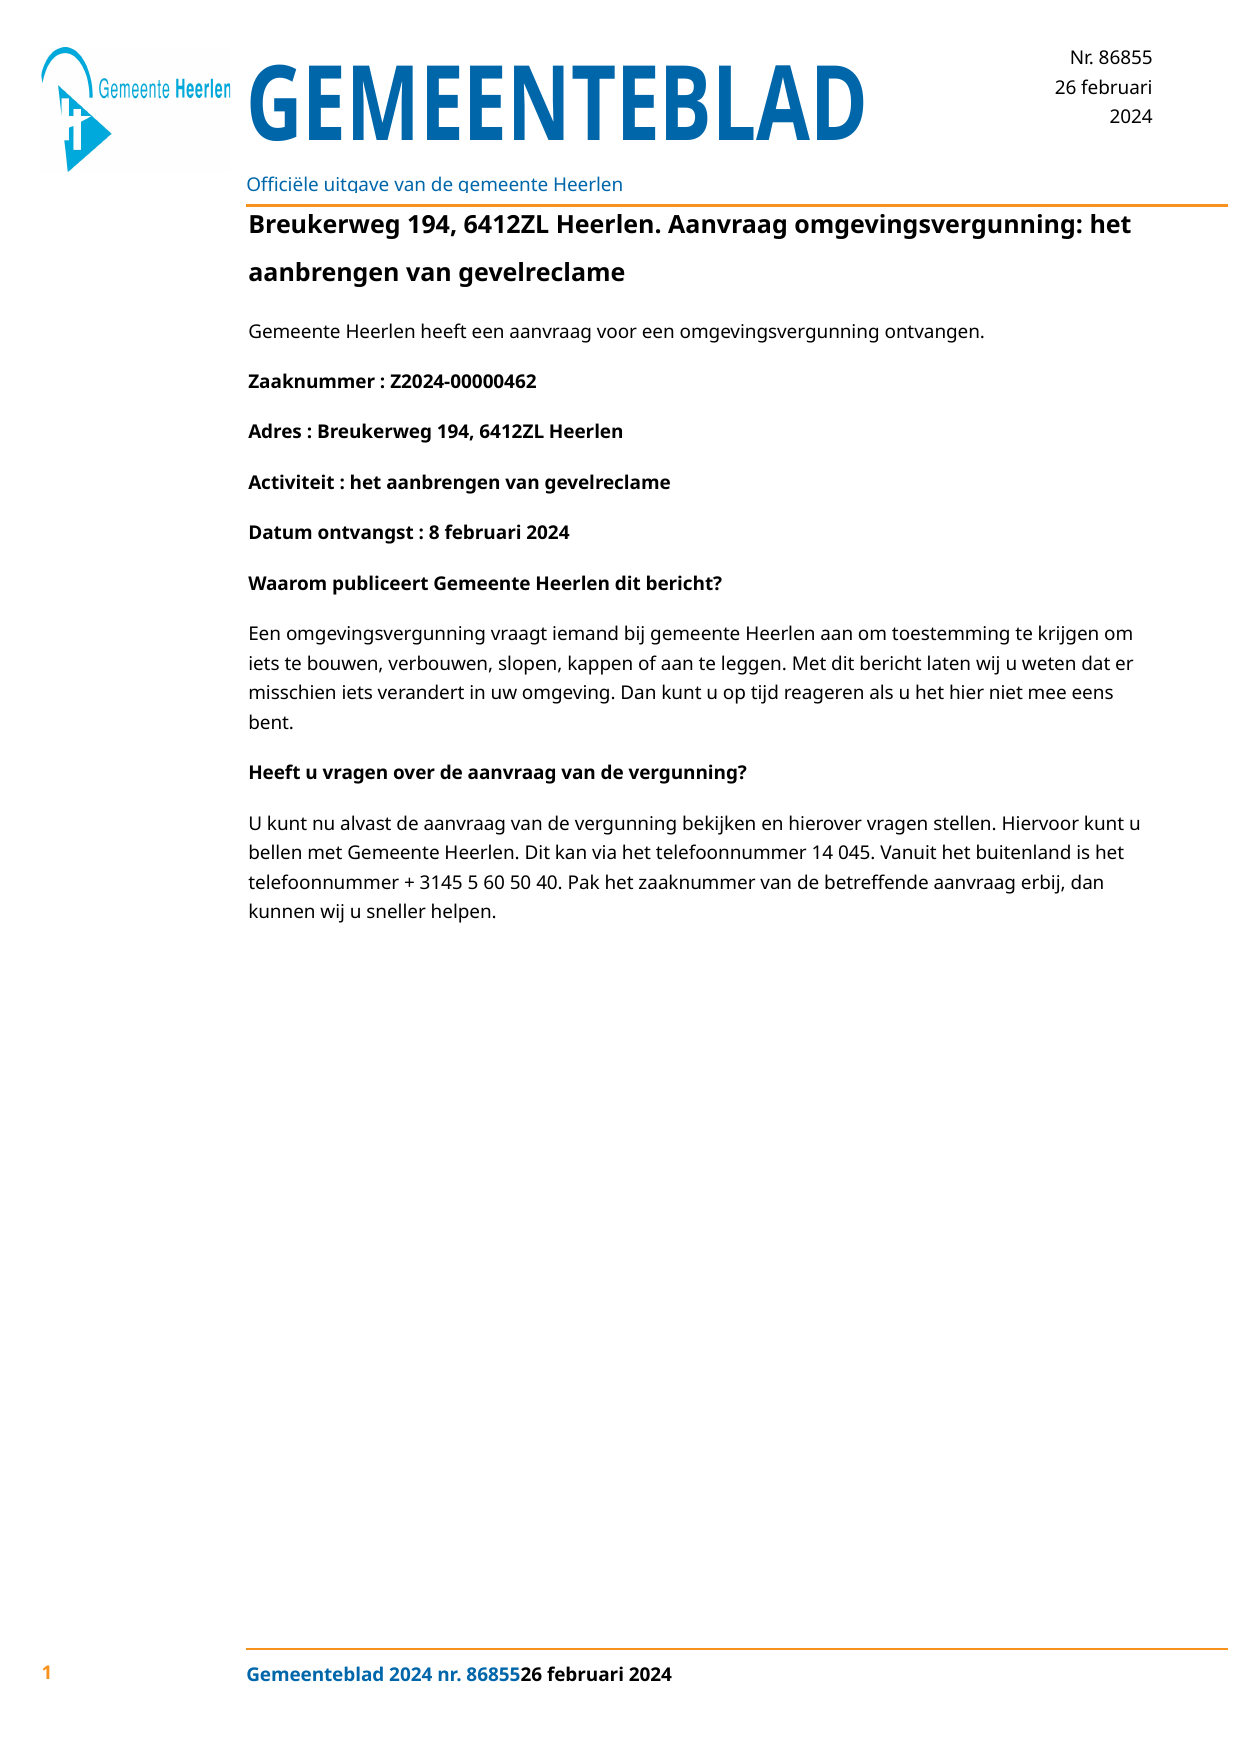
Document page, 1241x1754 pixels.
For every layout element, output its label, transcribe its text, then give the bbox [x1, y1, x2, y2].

text Zaaknummer : Z2024-00000462 [248, 368, 1152, 394]
picture [41, 47, 59, 70]
text Waarom publiceert Gemeente Heerlen dit bericht? [248, 570, 1152, 596]
text Adres : Breukerweg 194, 6412ZL Heerlen [248, 419, 1152, 444]
text Datum ontvangst : 8 februari 2024 [248, 519, 1152, 545]
text Gemeente Heerlen heeft een aanvraag voor een omgevingsvergunning ontvangen. [248, 318, 1152, 344]
text U kunt nu alvast de aanvraag van de vergunning bekijken en hierover vragen stellen. Hiervoor kunt u bellen met Gemeente Heerlen. Dit kan via het telefoonnummer 14 045. Vanuit het buitenland is het telefoonnummer + 3145 5 60 50 40. Pak het zaaknummer van de betreffende aanvraag erbij, dan kunnen wij u sneller helpen. [248, 810, 1152, 924]
picture [41, 47, 231, 172]
text Een omgevingsvergunning vraagt iemand bij gemeente Heerlen aan om toestemming te krijgen om iets te bouwen, verbouwen, slopen, kappen of aan te leggen. Met dit bericht laten wij u weten dat er misschien iets verandert in uw omgeving. Dan kunt u op tijd reageren als u het hier niet mee eens bent. [248, 620, 1152, 735]
text Breukerweg 194, 6412ZL Heerlen. Aanvraag omgevingsvergunning: het aanbrengen van gevelreclame [248, 207, 1152, 288]
text Heeft u vragen over de aanvraag van de vergunning? [248, 759, 1152, 785]
text Activiteit : het aanbrengen van gevelreclame [248, 469, 1152, 495]
